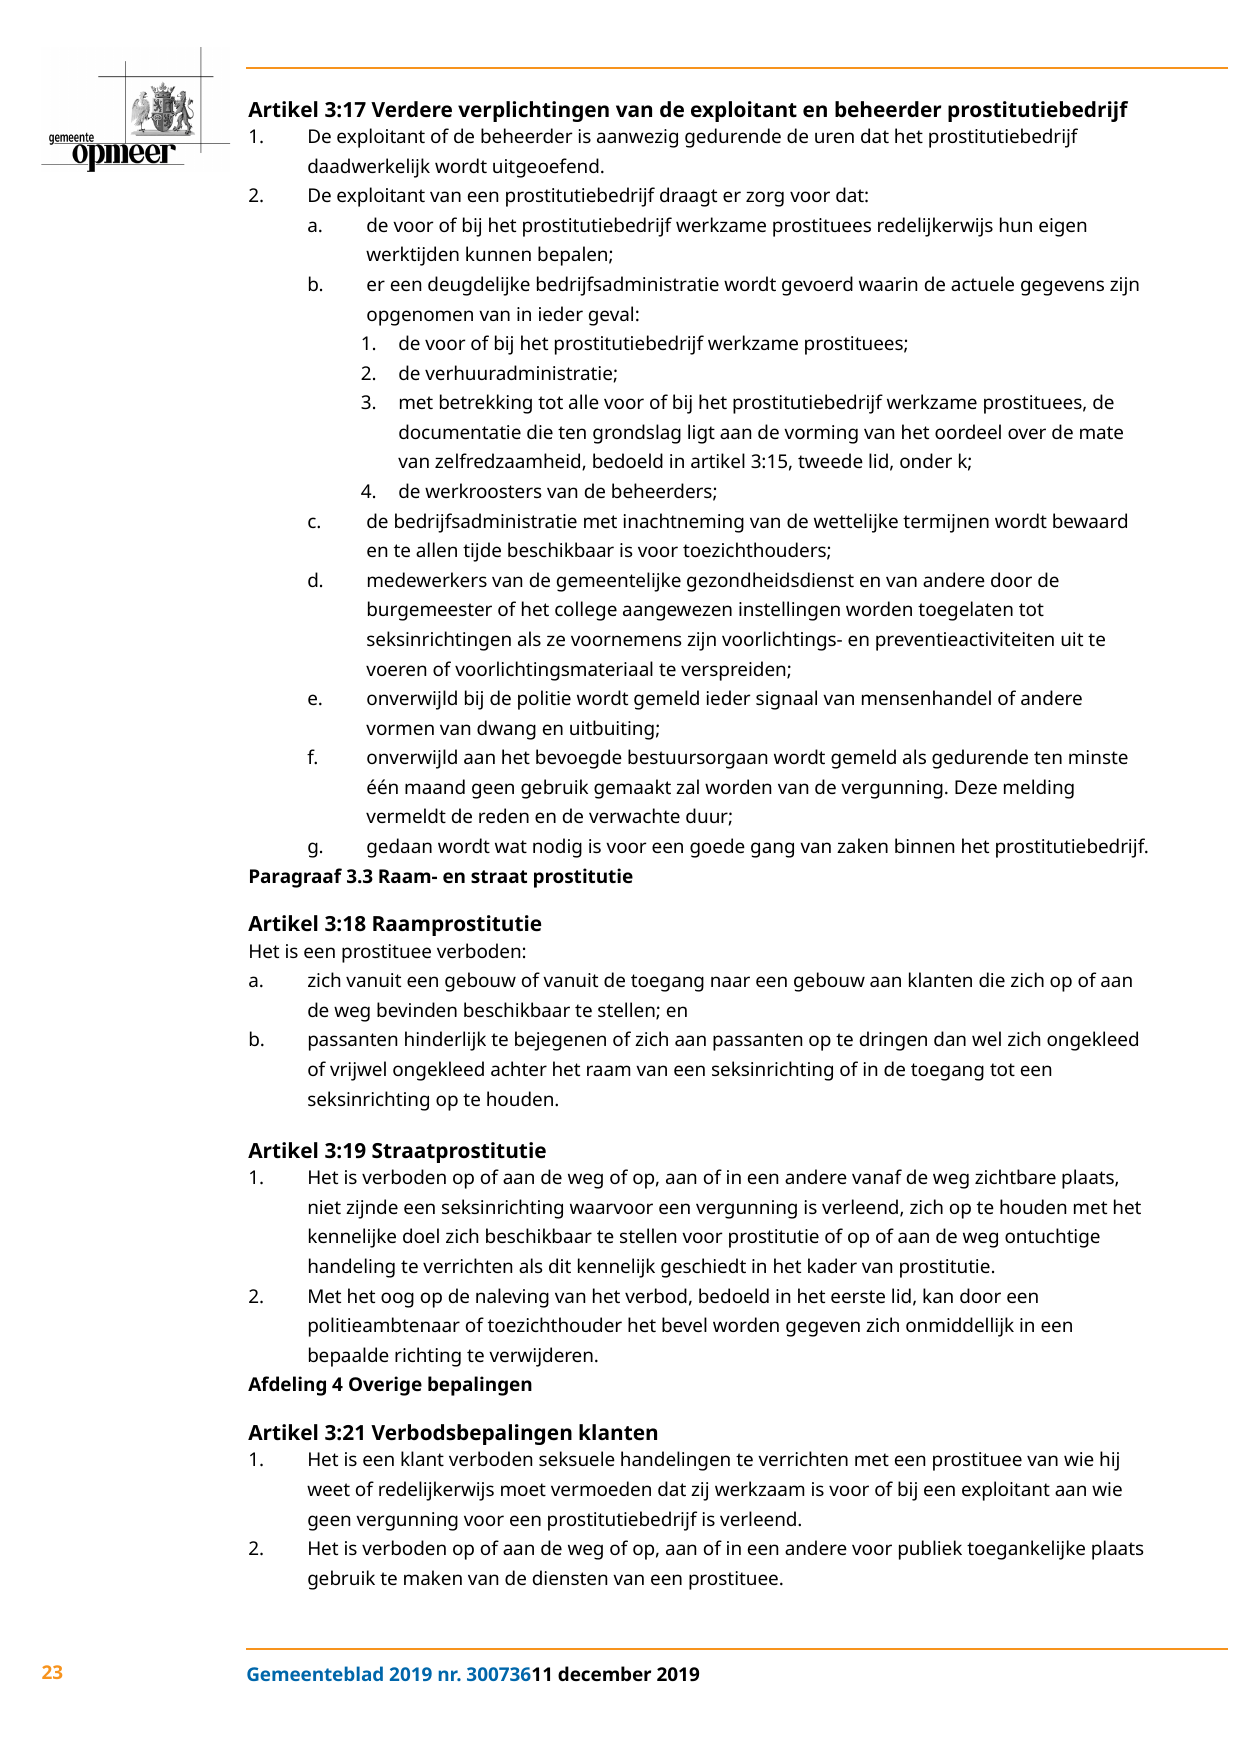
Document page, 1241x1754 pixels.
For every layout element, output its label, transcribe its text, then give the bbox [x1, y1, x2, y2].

list De exploitant of de beheerder is aanwezig gedurende de uren dat het prostitutiebedrijf daadwerkelijk wordt uitgeoefend. [248, 123, 1152, 178]
list Het is een klant verboden seksuele handelingen te verrichten met een prostituee van wie hij weet of redelijkerwijs moet vermoeden dat zij werkzaam is voor of bij een exploitant aan wie geen vergunning voor een prostitutiebedrijf is verleend. [248, 1447, 1152, 1532]
text Afdeling 4 Overige bepalingen [248, 1372, 1152, 1397]
list er een deugdelijke bedrijfsadministratie wordt gevoerd waarin de actuele gegevens zijn opgenomen van in ieder geval: [307, 271, 1152, 326]
text Artikel 3:17 Verdere verplichtingen van de exploitant en beheerder prostitutiebedrijf [248, 95, 1152, 123]
list de bedrijfsadministratie met inachtneming van de wettelijke termijnen wordt bewaard en te allen tijde beschikbaar is voor toezichthouders; [307, 508, 1152, 563]
list passanten hinderlijk te bejegenen of zich aan passanten op te dringen dan wel zich ongekleed of vrijwel ongekleed achter het raam van een seksinrichting of in de toegang tot een seksinrichting op te houden. [248, 1027, 1152, 1111]
text Artikel 3:19 Straatprostitutie [248, 1136, 1152, 1164]
list medewerkers van de gemeentelijke gezondheidsdienst en van andere door de burgemeester of het college aangewezen instellingen worden toegelaten tot seksinrichtingen als ze voornemens zijn voorlichtings- en preventieactiviteiten uit te voeren of voorlichtingsmateriaal te verspreiden; [307, 567, 1152, 681]
list gedaan wordt wat nodig is voor een goede gang van zaken binnen het prostitutiebedrijf. [307, 833, 1152, 859]
list Het is verboden op of aan de weg of op, aan of in een andere vanaf de weg zichtbare plaats, niet zijnde een seksinrichting waarvoor een vergunning is verleend, zich op te houden met het kennelijke doel zich beschikbaar te stellen voor prostitutie of op of aan de weg ontuchtige handeling te verrichten als dit kennelijk geschiedt in het kader van prostitutie. [248, 1164, 1152, 1279]
list onverwijld aan het bevoegde bestuursorgaan wordt gemeld als gedurende ten minste één maand geen gebruik gemaakt zal worden van de vergunning. Deze melding vermeldt de reden en de verwachte duur; [307, 744, 1152, 829]
list zich vanuit een gebouw of vanuit de toegang naar een gebouw aan klanten die zich op of aan de weg bevinden beschikbaar te stellen; en [248, 967, 1152, 1023]
text Paragraaf 3.3 Raam- en straat prostitutie [248, 863, 1152, 888]
list de voor of bij het prostitutiebedrijf werkzame prostituees redelijkerwijs hun eigen werktijden kunnen bepalen; [307, 212, 1152, 267]
list de werkroosters van de beheerders; [361, 478, 1152, 504]
text Artikel 3:21 Verbodsbepalingen klanten [248, 1418, 1152, 1447]
list de voor of bij het prostitutiebedrijf werkzame prostituees; [361, 330, 1152, 356]
picture [41, 47, 231, 172]
list Het is verboden op of aan de weg of op, aan of in een andere voor publiek toegankelijke plaats gebruik te maken van de diensten van een prostituee. [248, 1535, 1152, 1591]
text Het is een prostituee verboden: [248, 938, 1152, 963]
list De exploitant van een prostitutiebedrijf draagt er zorg voor dat: [248, 182, 1152, 208]
list de verhuuradministratie; [361, 360, 1152, 386]
list Met het oog op de naleving van het verbod, bedoeld in het eerste lid, kan door een politieambtenaar of toezichthouder het bevel worden gegeven zich onmiddellijk in een bepaalde richting te verwijderen. [248, 1283, 1152, 1368]
list onverwijld bij de politie wordt gemeld ieder signaal van mensenhandel of andere vormen van dwang en uitbuiting; [307, 685, 1152, 741]
list met betrekking tot alle voor of bij het prostitutiebedrijf werkzame prostituees, de documentatie die ten grondslag ligt aan de vorming van het oordeel over de mate van zelfredzaamheid, bedoeld in artikel 3:15, tweede lid, onder k; [361, 389, 1152, 474]
text Artikel 3:18 Raamprostitutie [248, 909, 1152, 938]
